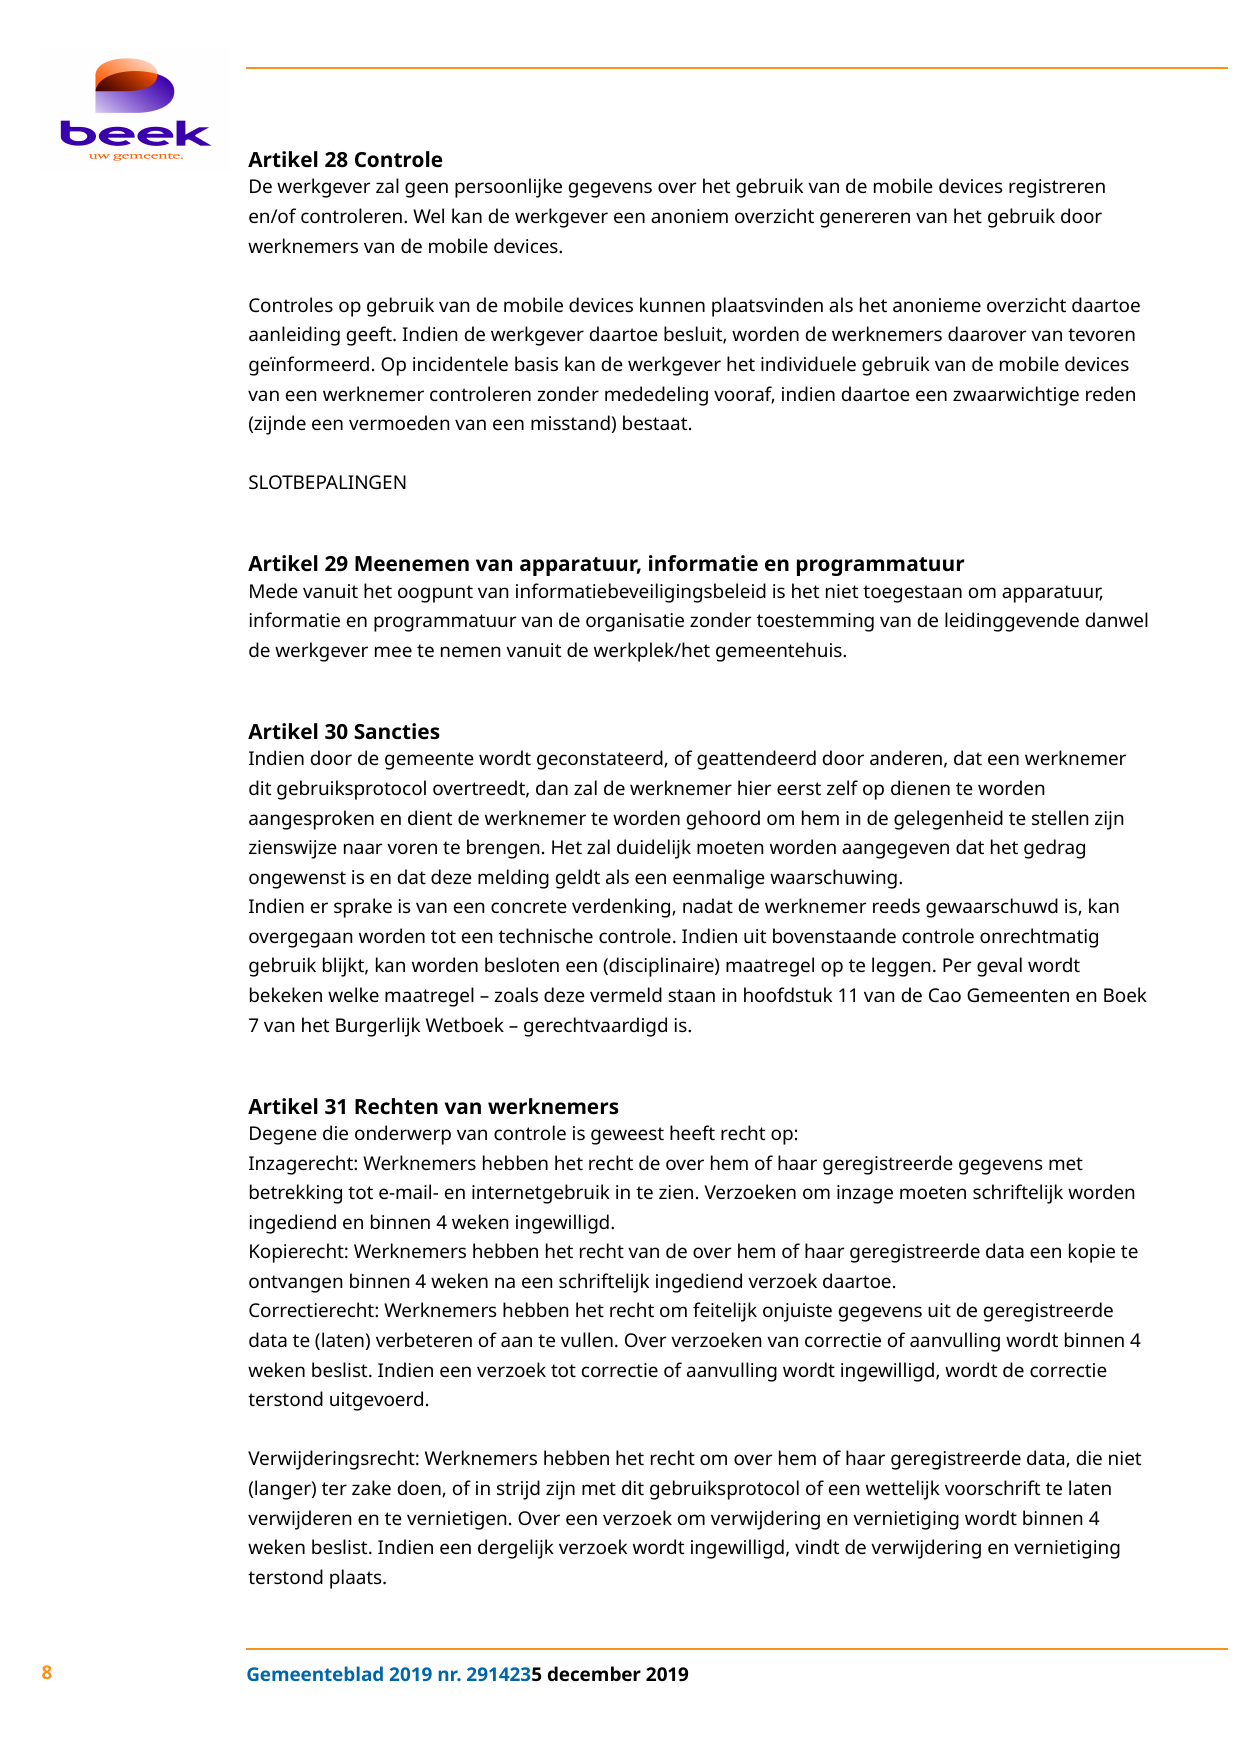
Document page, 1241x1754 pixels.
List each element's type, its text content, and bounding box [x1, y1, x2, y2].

text Inzagerecht: Werknemers hebben het recht de over hem of haar geregistreerde gegevens met betrekking tot e-mail- en internetgebruik in te zien. Verzoeken om inzage moeten schriftelijk worden ingediend en binnen 4 weken ingewilligd. [248, 1150, 1152, 1235]
text Artikel 29 Meenemen van apparatuur, informatie en programmatuur [248, 549, 1152, 578]
text Artikel 30 Sancties [248, 717, 1152, 746]
text Kopierecht: Werknemers hebben het recht van de over hem of haar geregistreerde data een kopie te ontvangen binnen 4 weken na een schriftelijk ingediend verzoek daartoe. [248, 1238, 1152, 1294]
text Degene die onderwerp van controle is geweest heeft recht op: [248, 1120, 1152, 1146]
text Indien er sprake is van een concrete verdenking, nadat de werknemer reeds gewaarschuwd is, kan overgegaan worden tot een technische controle. Indien uit bovenstaande controle onrechtmatig gebruik blijkt, kan worden besloten een (disciplinaire) maatregel op te leggen. Per geval wordt bekeken welke maatregel – zoals deze vermeld staan in hoofdstuk 11 van de Cao Gemeenten en Boek 7 van het Burgerlijk Wetboek – gerechtvaardigd is. [248, 893, 1152, 1037]
text SLOTBEPALINGEN [248, 469, 1152, 495]
text De werkgever zal geen persoonlijke gegevens over het gebruik van de mobile devices registreren en/of controleren. Wel kan de werkgever een anoniem overzicht genereren van het gebruik door werknemers van de mobile devices. [248, 174, 1152, 258]
text Artikel 28 Controle [248, 145, 1152, 174]
text Artikel 31 Rechten van werknemers [248, 1092, 1152, 1120]
text Controles op gebruik van de mobile devices kunnen plaatsvinden als het anonieme overzicht daartoe aanleiding geeft. Indien de werkgever daartoe besluit, worden de werknemers daarover van tevoren geïnformeerd. Op incidentele basis kan de werkgever het individuele gebruik van de mobile devices van een werknemer controleren zonder mededeling vooraf, indien daartoe een zwaarwichtige reden (zijnde een vermoeden van een misstand) bestaat. [248, 292, 1152, 436]
text Correctierecht: Werknemers hebben het recht om feitelijk onjuiste gegevens uit de geregistreerde data te (laten) verbeteren of aan te vullen. Over verzoeken van correctie of aanvulling wordt binnen 4 weken beslist. Indien een verzoek tot correctie of aanvulling wordt ingewilligd, wordt de correctie terstond uitgevoerd. [248, 1298, 1152, 1412]
text Verwijderingsrecht: Werknemers hebben het recht om over hem of haar geregistreerde data, die niet (langer) ter zake doen, of in strijd zijn met dit gebruiksprotocol of een wettelijk voorschrift te laten verwijderen en te vernietigen. Over een verzoek om verwijdering en vernietiging wordt binnen 4 weken beslist. Indien een dergelijk verzoek wordt ingewilligd, vindt de verwijdering en vernietiging terstond plaats. [248, 1446, 1152, 1590]
text Indien door de gemeente wordt geconstateerd, of geattendeerd door anderen, dat een werknemer dit gebruiksprotocol overtreedt, dan zal de werknemer hier eerst zelf op dienen te worden aangesproken en dient de werknemer te worden gehoord om hem in de gelegenheid te stellen zijn zienswijze naar voren te brengen. Het zal duidelijk moeten worden aangegeven dat het gedrag ongewenst is en dat deze melding geldt als een eenmalige waarschuwing. [248, 746, 1152, 889]
text Mede vanuit het oogpunt van informatiebeveiligingsbeleid is het niet toegestaan om apparatuur, informatie en programmatuur van de organisatie zonder toestemming van de leidinggevende danwel de werkgever mee te nemen vanuit de werkplek/het gemeentehuis. [248, 578, 1152, 663]
picture [41, 47, 231, 172]
